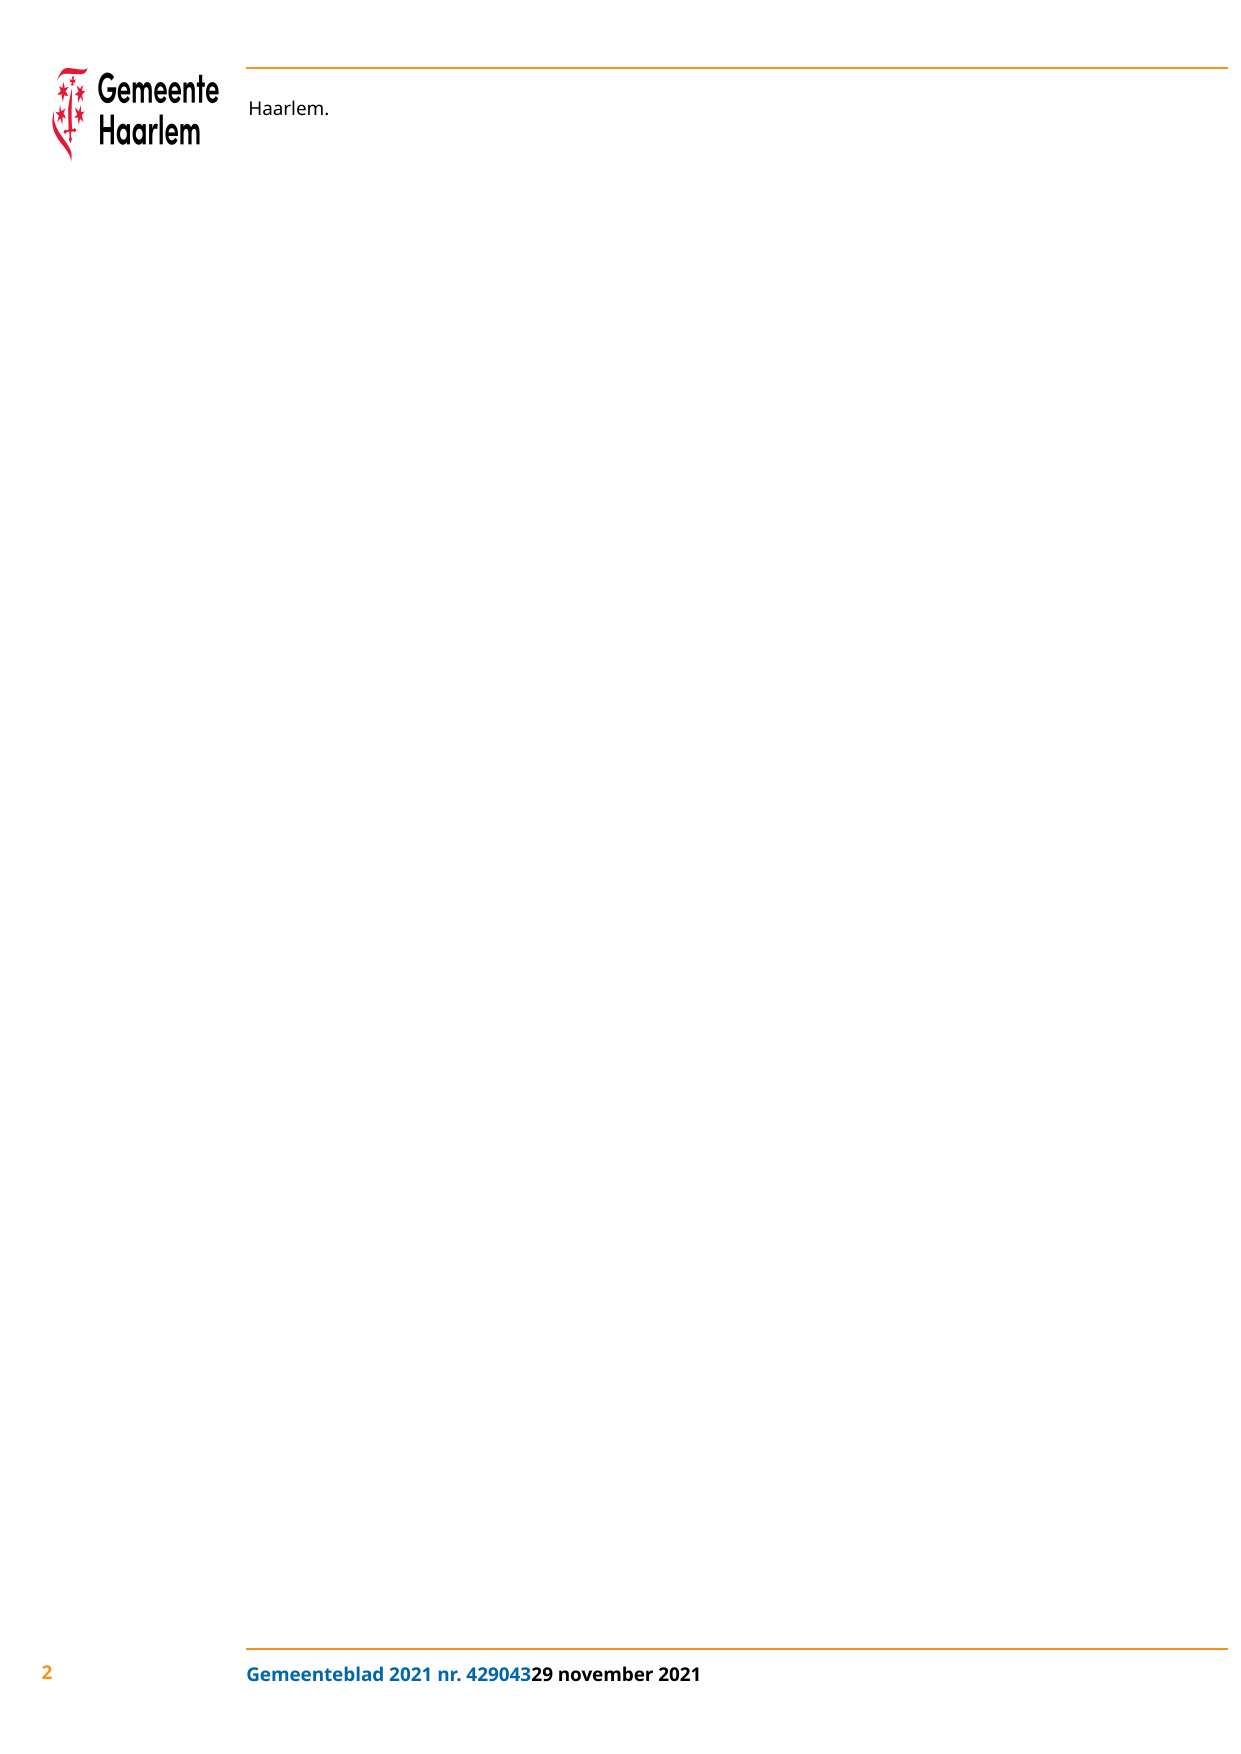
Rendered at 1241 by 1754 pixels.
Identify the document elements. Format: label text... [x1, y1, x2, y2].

text Haarlem. [248, 95, 1152, 121]
picture [41, 47, 231, 172]
